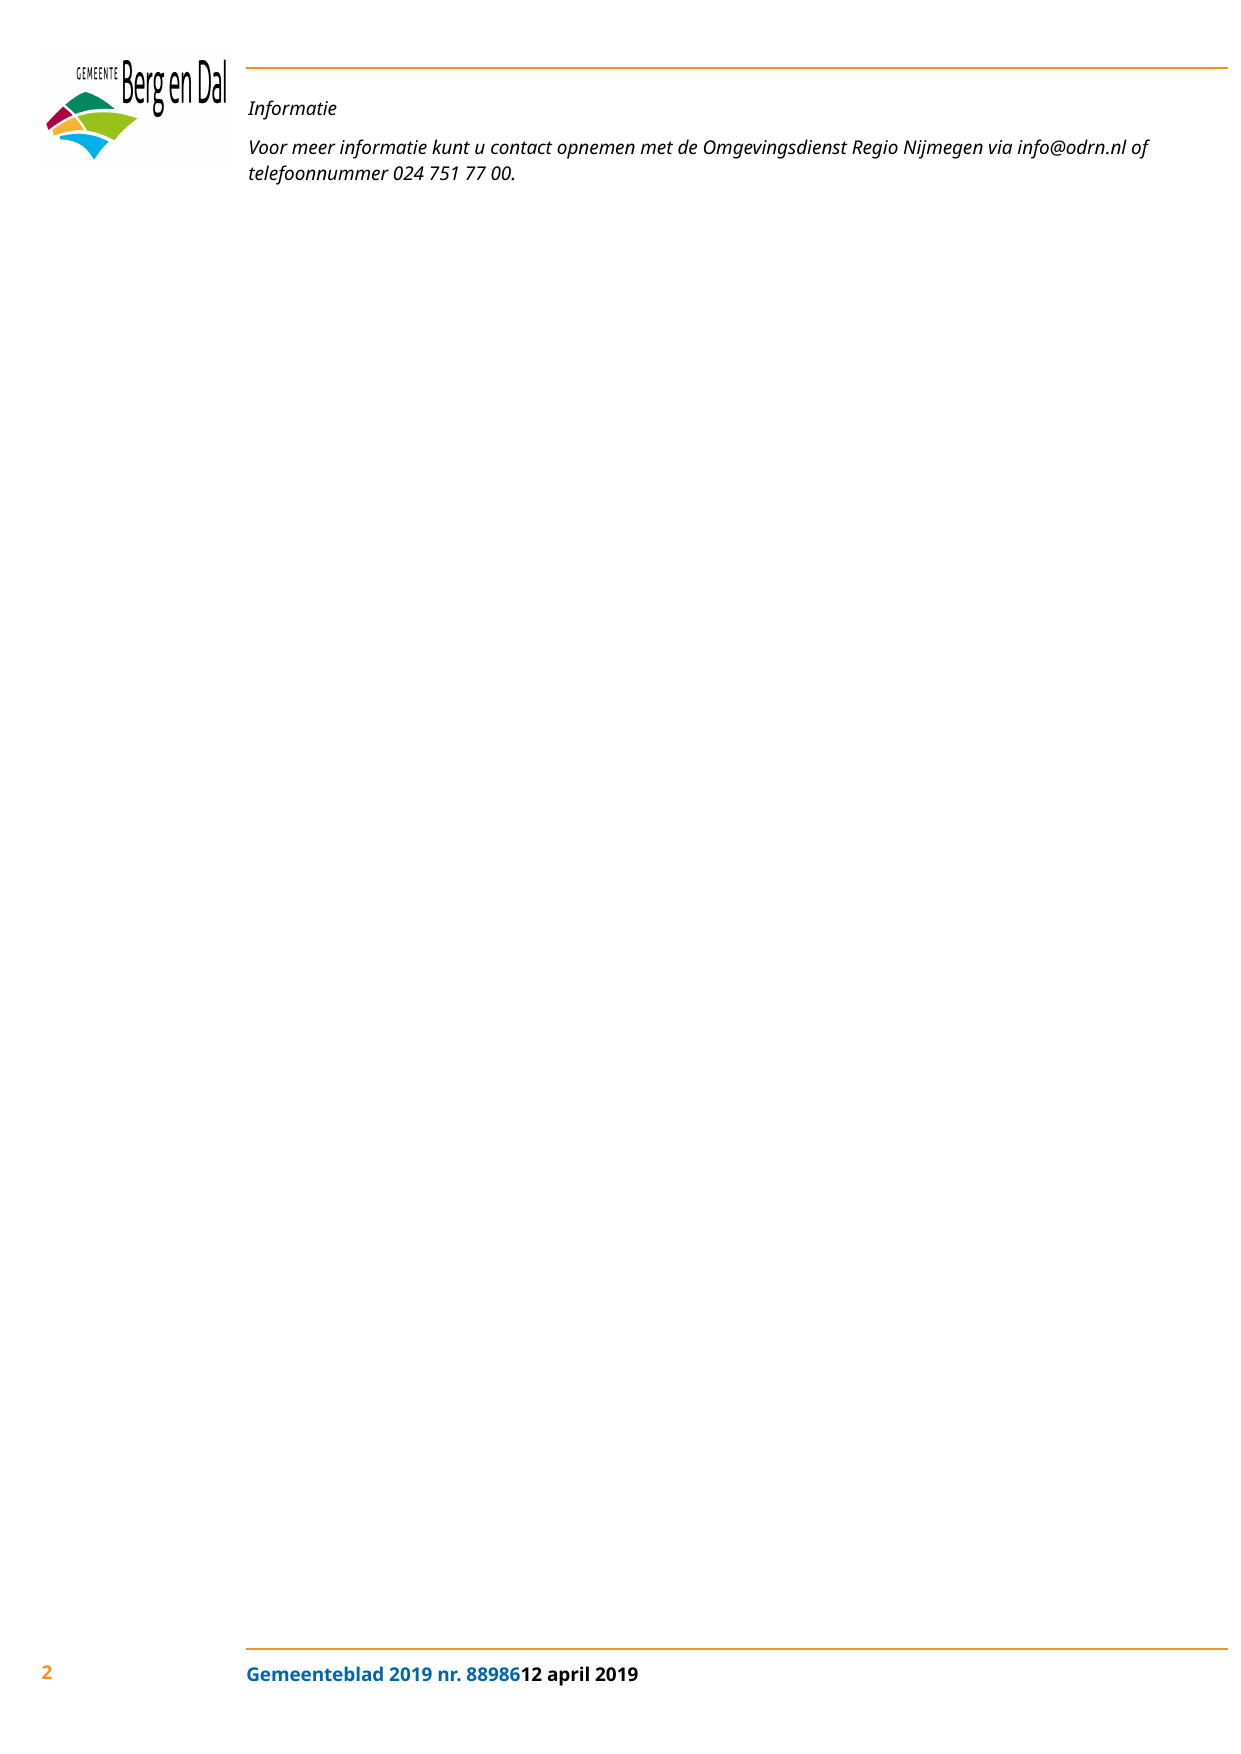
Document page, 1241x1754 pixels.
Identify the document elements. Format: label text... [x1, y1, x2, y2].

text Informatie [248, 95, 1152, 121]
picture [41, 47, 231, 172]
text Voor meer informatie kunt u contact opnemen met de Omgevingsdienst Regio Nijmegen via info@odrn.nl of telefoonnummer 024 751 77 00. [248, 134, 1152, 186]
